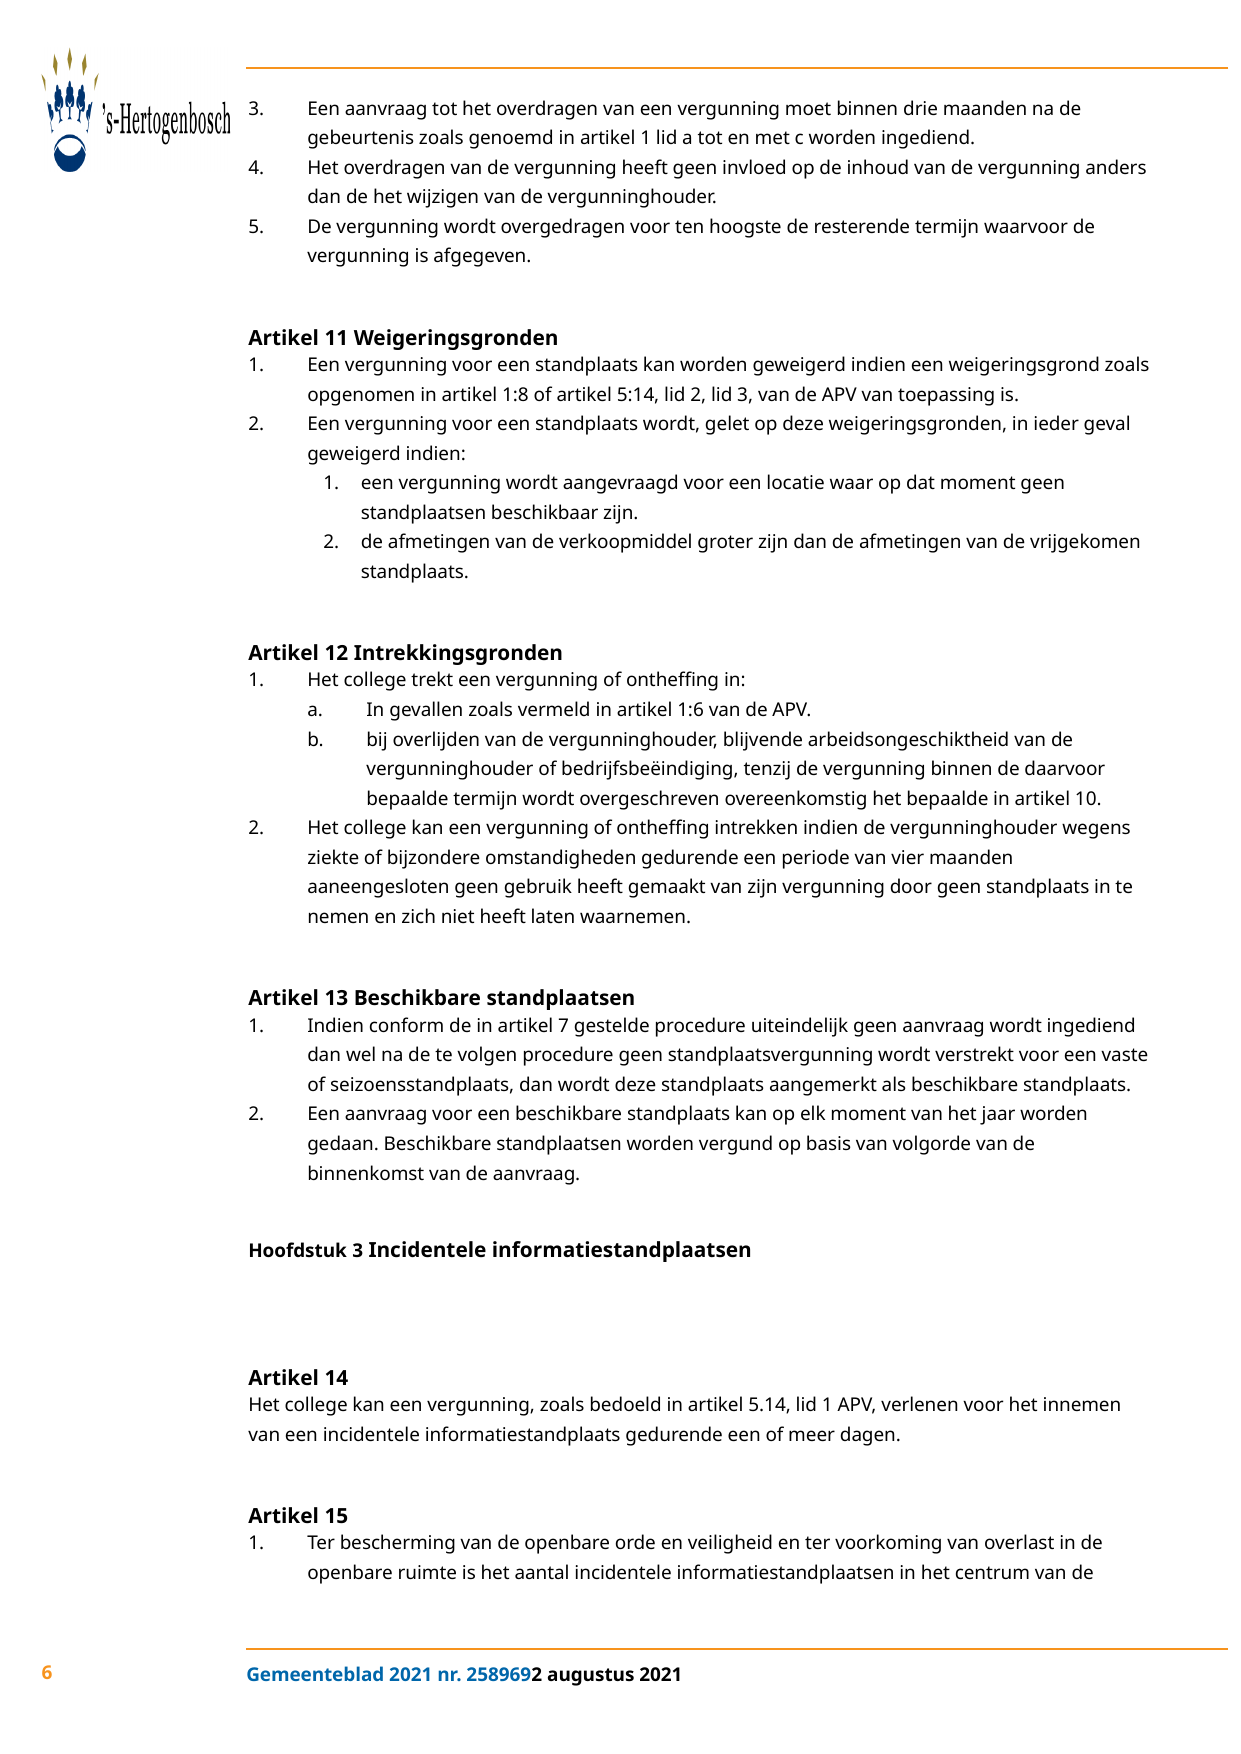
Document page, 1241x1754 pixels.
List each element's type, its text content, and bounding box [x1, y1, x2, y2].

list Ter bescherming van de openbare orde en veiligheid en ter voorkoming van overlast in de openbare ruimte is het aantal incidentele informatiestandplaatsen in het centrum van de [248, 1529, 1152, 1585]
list Een aanvraag voor een beschikbare standplaats kan op elk moment van het jaar worden gedaan. Beschikbare standplaatsen worden vergund op basis van volgorde van de binnenkomst van de aanvraag. [248, 1101, 1152, 1185]
list de afmetingen van de verkoopmiddel groter zijn dan de afmetingen van de vrijgekomen standplaats. [323, 529, 1152, 584]
list een vergunning wordt aangevraagd voor een locatie waar op dat moment geen standplaatsen beschikbaar zijn. [323, 469, 1152, 525]
list Een vergunning voor een standplaats kan worden geweigerd indien een weigeringsgrond zoals opgenomen in artikel 1:8 of artikel 5:14, lid 2, lid 3, van de APV van toepassing is. [248, 351, 1152, 406]
list Het college kan een vergunning of ontheffing intrekken indien de vergunninghouder wegens ziekte of bijzondere omstandigheden gedurende een periode van vier maanden aaneengesloten geen gebruik heeft gemaakt van zijn vergunning door geen standplaats in te nemen en zich niet heeft laten waarnemen. [248, 814, 1152, 929]
list Een vergunning voor een standplaats wordt, gelet op deze weigeringsgronden, in ieder geval geweigerd indien: [248, 410, 1152, 466]
text Artikel 15 [248, 1501, 1152, 1529]
text Artikel 14 [248, 1363, 1152, 1391]
list Een aanvraag tot het overdragen van een vergunning moet binnen drie maanden na de gebeurtenis zoals genoemd in artikel 1 lid a tot en met c worden ingediend. [248, 95, 1152, 150]
list Het overdragen van de vergunning heeft geen invloed op de inhoud van de vergunning anders dan de het wijzigen van de vergunninghouder. [248, 154, 1152, 209]
picture [41, 47, 231, 172]
list Het college trekt een vergunning of ontheffing in: [248, 667, 1152, 692]
text Artikel 12 Intrekkingsgronden [248, 638, 1152, 667]
list De vergunning wordt overgedragen voor ten hoogste de resterende termijn waarvoor de vergunning is afgegeven. [248, 213, 1152, 268]
text Artikel 13 Beschikbare standplaatsen [248, 983, 1152, 1012]
text Hoofdstuk 3 Incidentele informatiestandplaatsen [248, 1235, 1152, 1263]
list Indien conform de in artikel 7 gestelde procedure uiteindelijk geen aanvraag wordt ingediend dan wel na de te volgen procedure geen standplaatsvergunning wordt verstrekt voor een vaste of seizoensstandplaats, dan wordt deze standplaats aangemerkt als beschikbare standplaats. [248, 1012, 1152, 1097]
list In gevallen zoals vermeld in artikel 1:6 van de APV. [307, 696, 1152, 722]
list bij overlijden van de vergunninghouder, blijvende arbeidsongeschiktheid van de vergunninghouder of bedrijfsbeëindiging, tenzij de vergunning binnen de daarvoor bepaalde termijn wordt overgeschreven overeenkomstig het bepaalde in artikel 10. [307, 726, 1152, 811]
text Artikel 11 Weigeringsgronden [248, 323, 1152, 351]
text Het college kan een vergunning, zoals bedoeld in artikel 5.14, lid 1 APV, verlenen voor het innemen van een incidentele informatiestandplaats gedurende een of meer dagen. [248, 1391, 1152, 1447]
